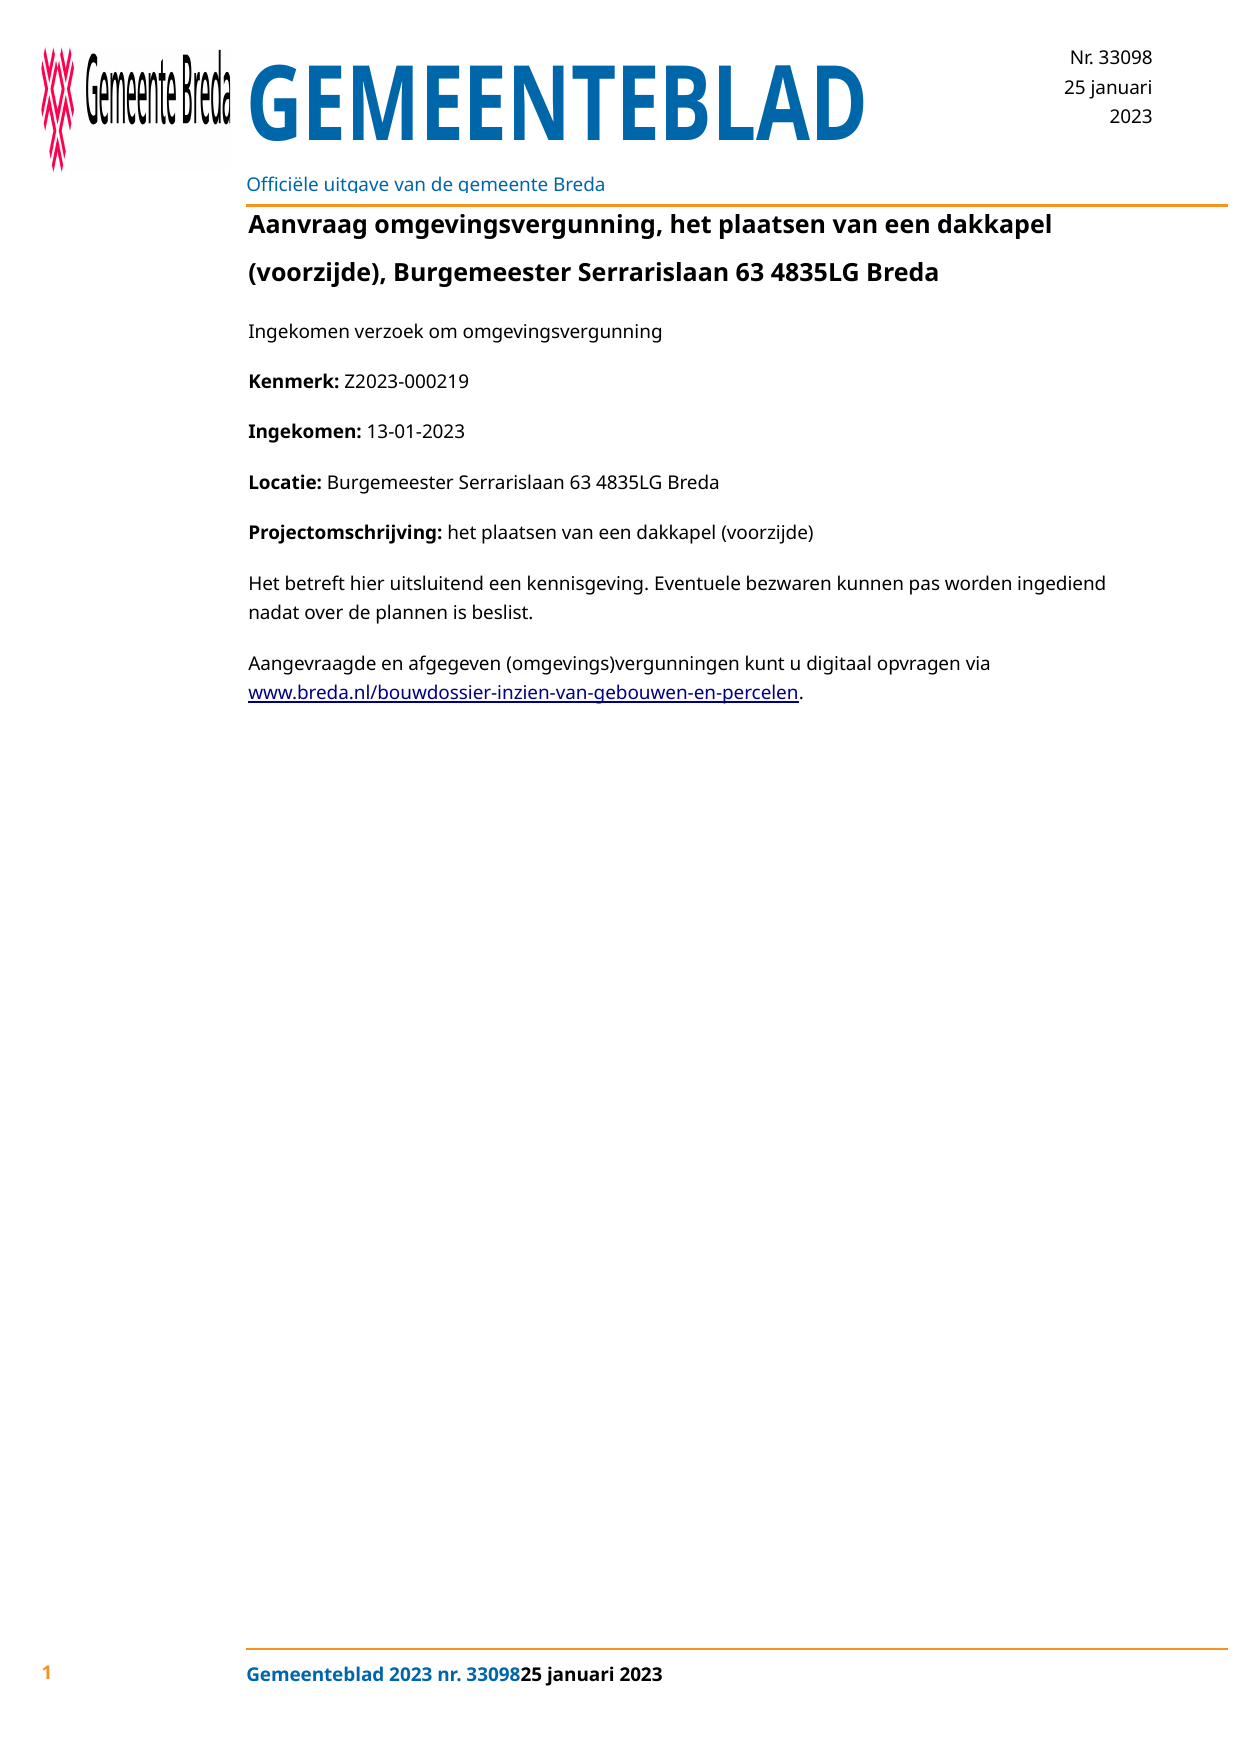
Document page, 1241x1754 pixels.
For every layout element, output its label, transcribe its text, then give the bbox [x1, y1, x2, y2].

text Het betreft hier uitsluitend een kennisgeving. Eventuele bezwaren kunnen pas worden ingediend nadat over de plannen is beslist. [248, 570, 1152, 625]
text Kenmerk: Z2023-000219 [248, 368, 1152, 394]
text Ingekomen verzoek om omgevingsvergunning [248, 318, 1152, 344]
text Projectomschrijving: het plaatsen van een dakkapel (voorzijde) [248, 519, 1152, 545]
text Locatie: Burgemeester Serrarislaan 63 4835LG Breda [248, 469, 1152, 495]
text Aangevraagde en afgegeven (omgevings)vergunningen kunt u digitaal opvragen via www.breda.nl/bouwdossier-inzien-van-gebouwen-en-percelen. [248, 650, 1152, 705]
text Ingekomen: 13-01-2023 [248, 419, 1152, 444]
picture [41, 47, 231, 172]
text Aanvraag omgevingsvergunning, het plaatsen van een dakkapel (voorzijde), Burgemeester Serrarislaan 63 4835LG Breda [248, 207, 1152, 288]
